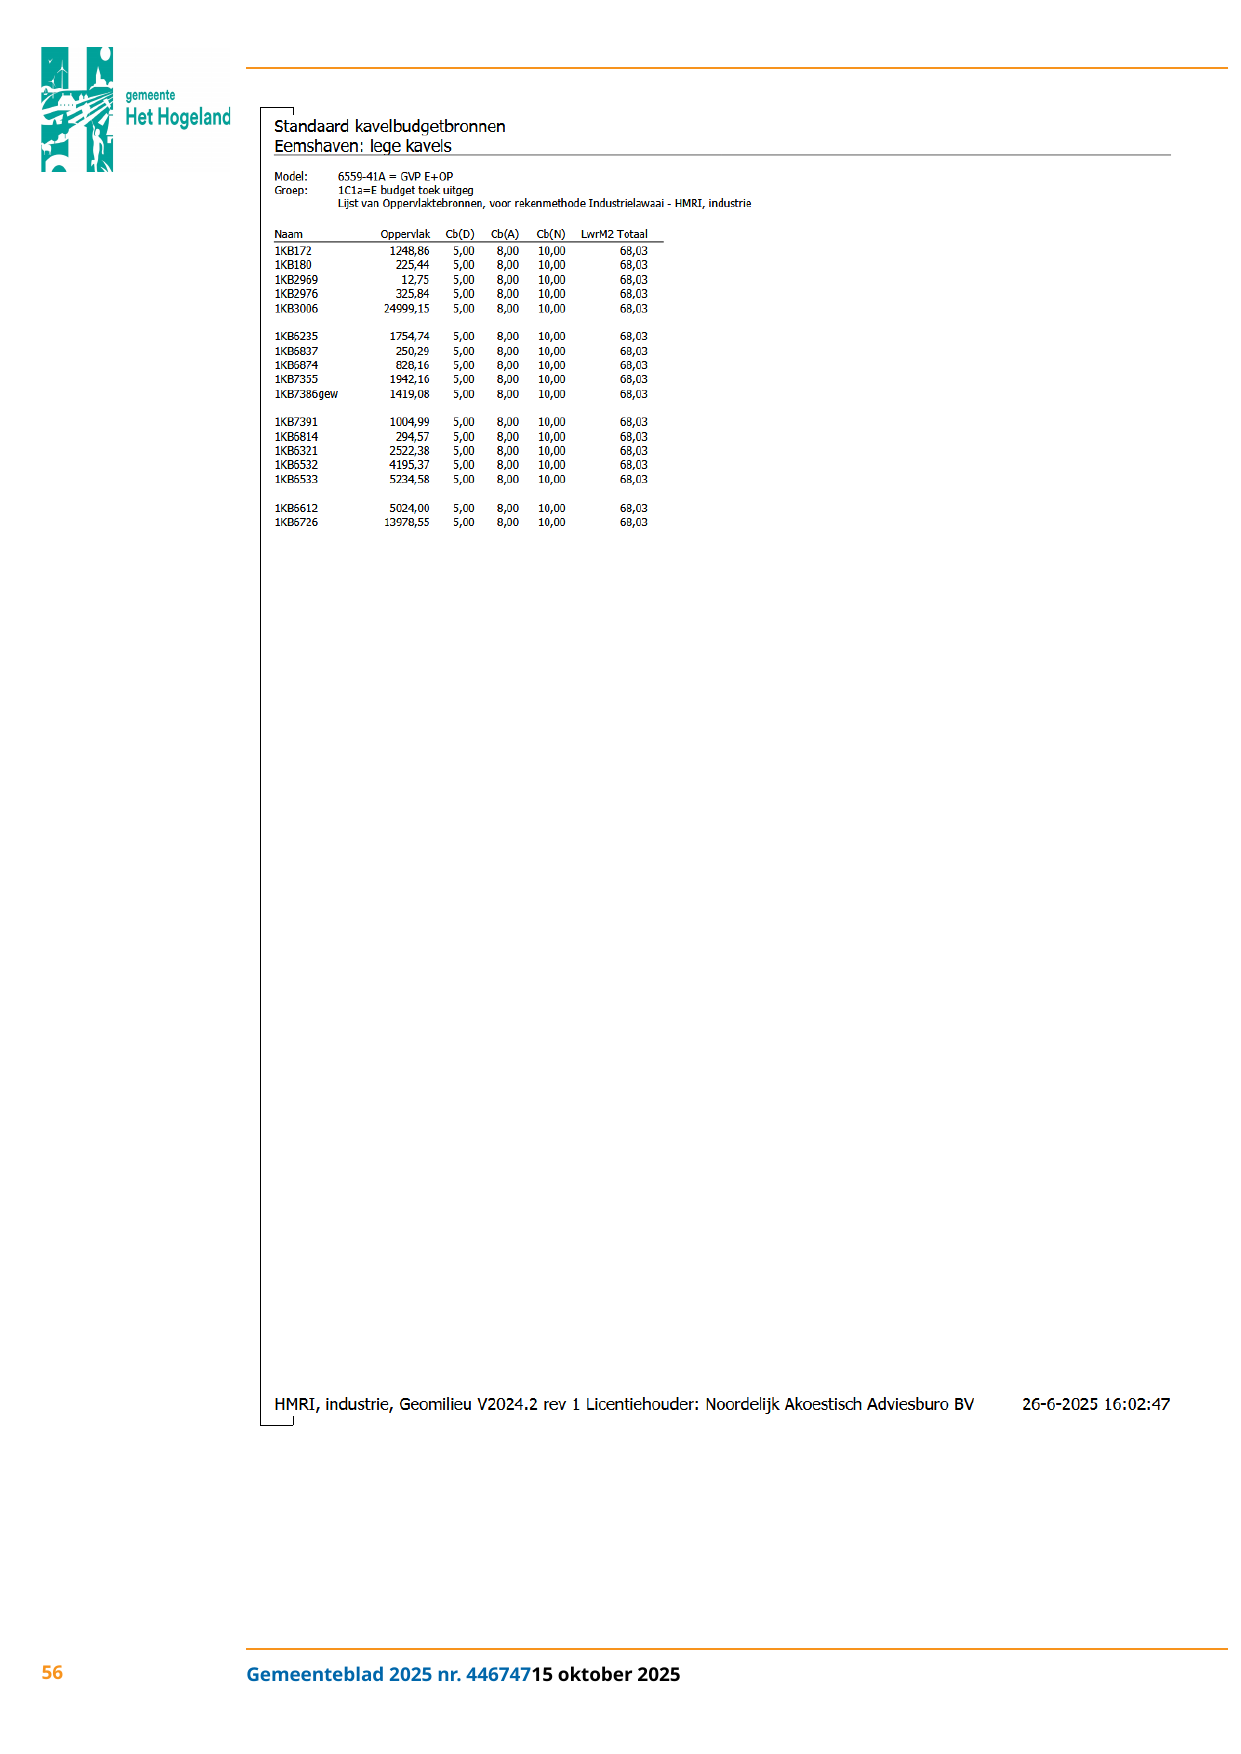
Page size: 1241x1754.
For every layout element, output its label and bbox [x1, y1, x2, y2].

picture [268, 115, 1173, 1416]
picture [41, 47, 231, 172]
